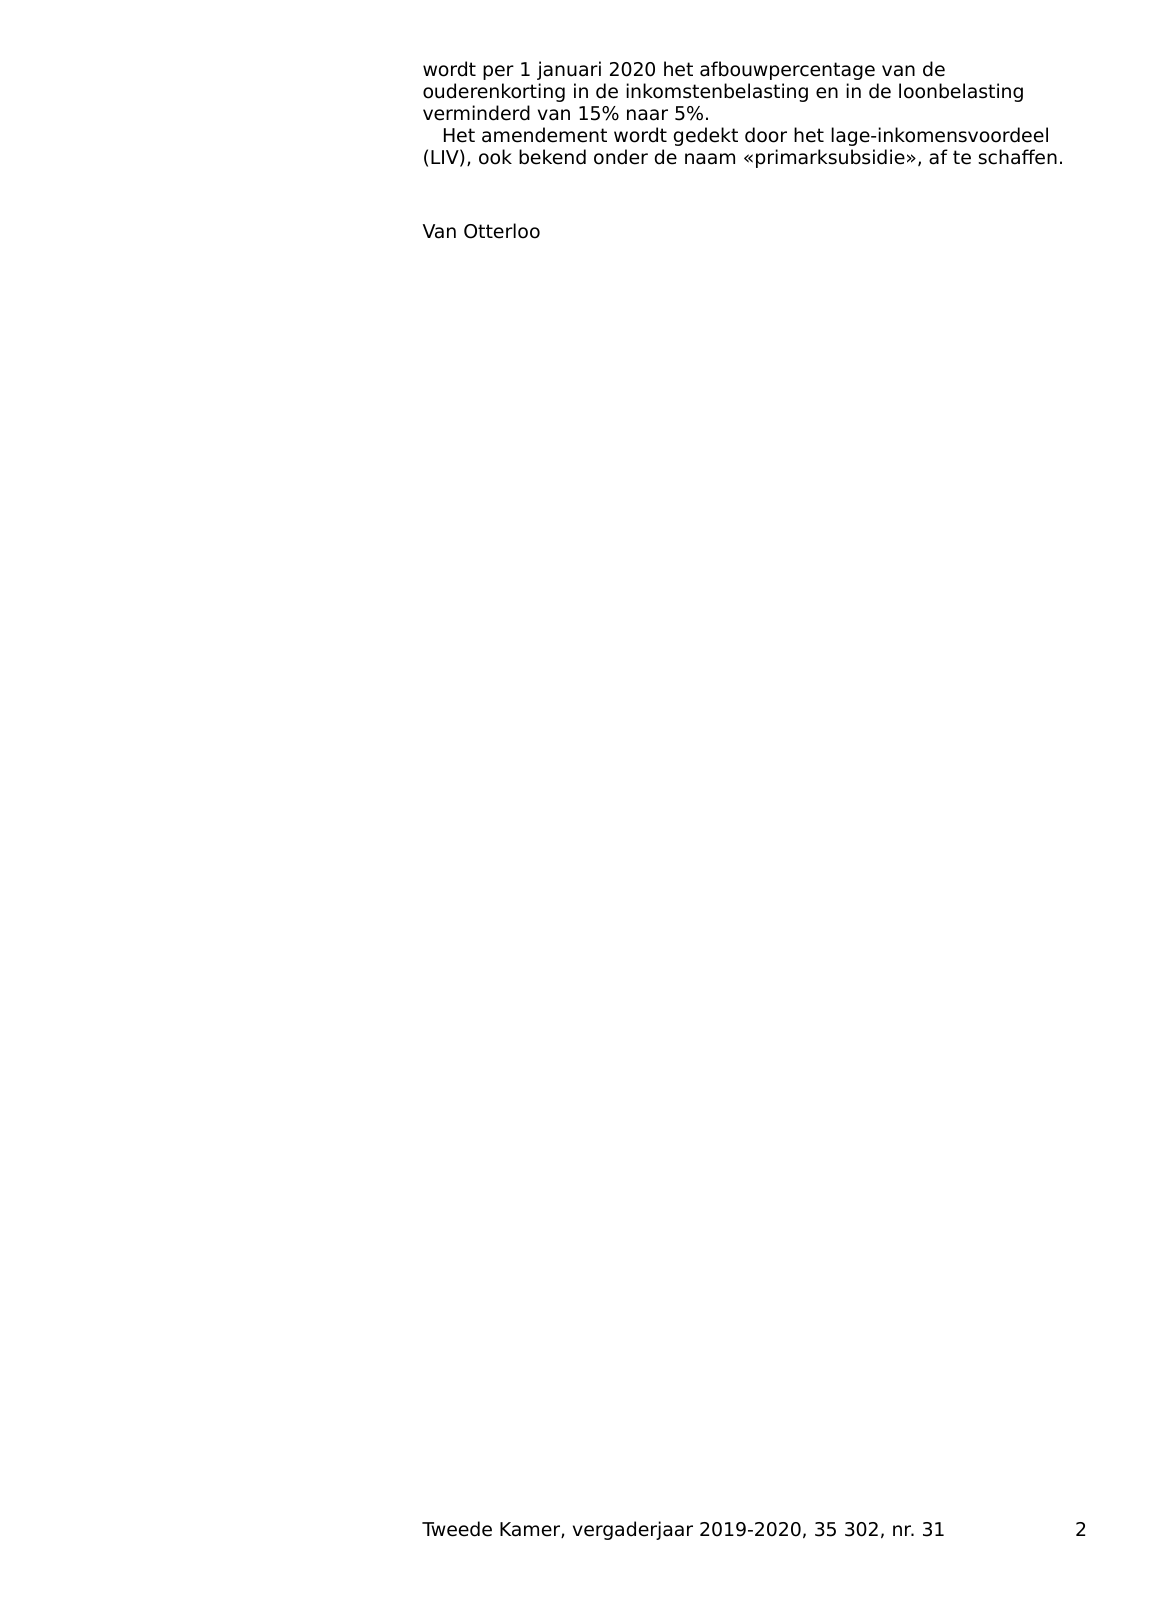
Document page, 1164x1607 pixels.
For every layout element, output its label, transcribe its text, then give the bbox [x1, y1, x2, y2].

text wordt per 1 januari 2020 het afbouwpercentage van de ouderenkorting in de inkomstenbelasting en in de loonbelasting verminderd van 15% naar 5%. [422, 59, 1087, 125]
text Het amendement wordt gedekt door het lage-inkomensvoordeel (LIV), ook bekend onder de naam «primarksubsidie», af te schaffen. [422, 125, 1087, 169]
text Van Otterloo [422, 199, 1087, 243]
